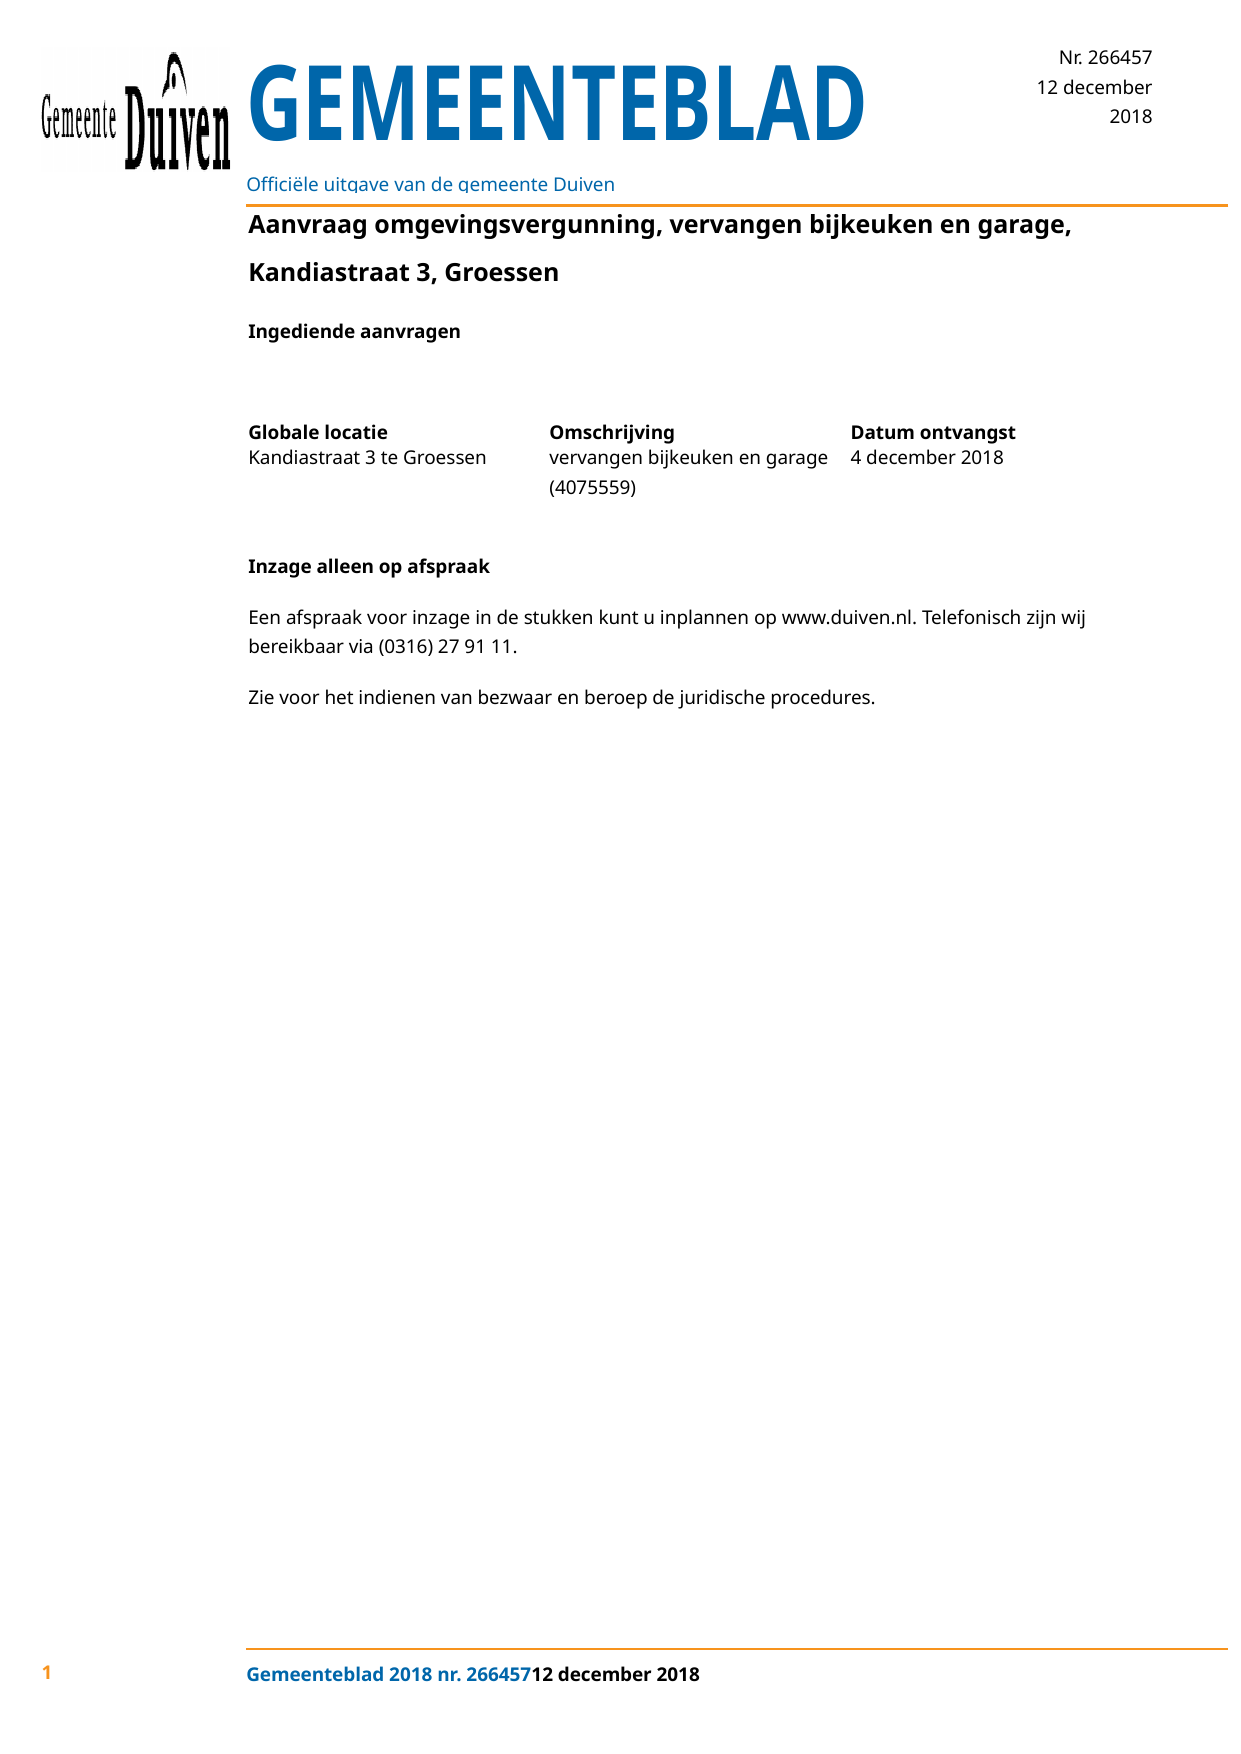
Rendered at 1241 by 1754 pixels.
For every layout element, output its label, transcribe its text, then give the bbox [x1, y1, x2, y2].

text Zie voor het indienen van bezwaar en beroep de juridische procedures. [248, 684, 1152, 710]
table_cell 4 december 2018 [850, 445, 1152, 500]
table_header Globale locatie [248, 419, 549, 444]
table_cell Kandiastraat 3 te Groessen [248, 445, 549, 500]
picture [41, 47, 231, 172]
table_header Omschrijving [549, 419, 850, 444]
text Inzage alleen op afspraak [248, 553, 1152, 579]
text Ingediende aanvragen [248, 318, 1152, 344]
text Aanvraag omgevingsvergunning, vervangen bijkeuken en garage, Kandiastraat 3, Groessen [248, 207, 1152, 288]
table_cell vervangen bijkeuken en garage (4075559) [549, 445, 850, 500]
text Een afspraak voor inzage in de stukken kunt u inplannen op www.duiven.nl. Telefonisch zijn wij bereikbaar via (0316) 27 91 11. [248, 604, 1152, 659]
table_header Datum ontvangst [850, 419, 1152, 444]
